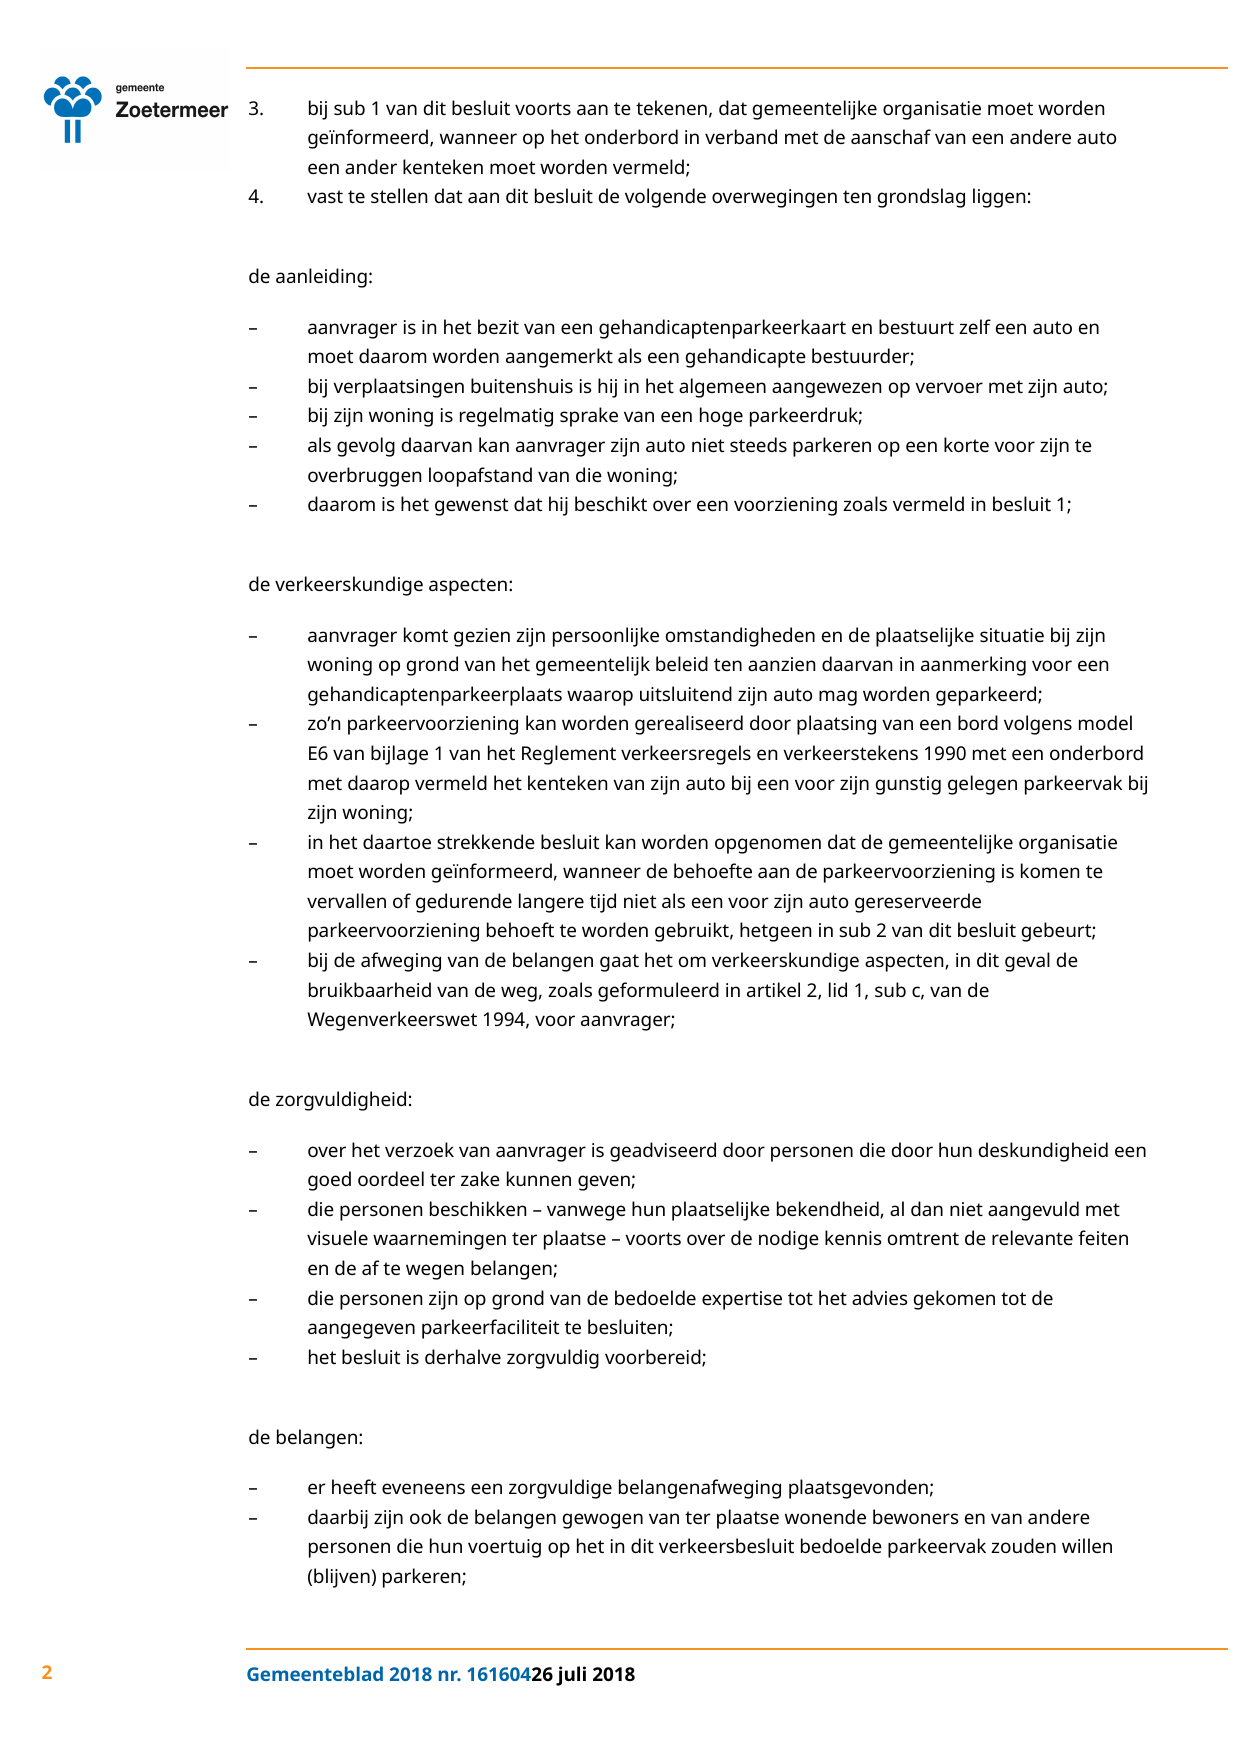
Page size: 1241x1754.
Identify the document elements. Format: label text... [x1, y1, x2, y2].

list het besluit is derhalve zorgvuldig voorbereid; [248, 1344, 1152, 1370]
list daarbij zijn ook de belangen gewogen van ter plaatse wonende bewoners en van andere personen die hun voertuig op het in dit verkeersbesluit bedoelde parkeervak zouden willen (blijven) parkeren; [248, 1504, 1152, 1589]
text de verkeerskundige aspecten: [248, 571, 1152, 597]
list over het verzoek van aanvrager is geadviseerd door personen die door hun deskundigheid een goed oordeel ter zake kunnen geven; [248, 1137, 1152, 1192]
list zo’n parkeervoorziening kan worden gerealiseerd door plaatsing van een bord volgens model E6 van bijlage 1 van het Reglement verkeersregels en verkeerstekens 1990 met een onderbord met daarop vermeld het kenteken van zijn auto bij een voor zijn gunstig gelegen parkeervak bij zijn woning; [248, 711, 1152, 825]
list vast te stellen dat aan dit besluit de volgende overwegingen ten grondslag liggen: [248, 183, 1152, 209]
list bij sub 1 van dit besluit voorts aan te tekenen, dat gemeentelijke organisatie moet worden geïnformeerd, wanneer op het onderbord in verband met de aanschaf van een andere auto een ander kenteken moet worden vermeld; [248, 95, 1152, 180]
list daarom is het gewenst dat hij beschikt over een voorziening zoals vermeld in besluit 1; [248, 491, 1152, 517]
list die personen beschikken – vanwege hun plaatselijke bekendheid, al dan niet aangevuld met visuele waarnemingen ter plaatse – voorts over de nodige kennis omtrent de relevante feiten en de af te wegen belangen; [248, 1196, 1152, 1281]
text de belangen: [248, 1424, 1152, 1450]
list aanvrager is in het bezit van een gehandicaptenparkeerkaart en bestuurt zelf een auto en moet daarom worden aangemerkt als een gehandicapte bestuurder; [248, 314, 1152, 369]
list als gevolg daarvan kan aanvrager zijn auto niet steeds parkeren op een korte voor zijn te overbruggen loopafstand van die woning; [248, 432, 1152, 488]
list bij de afweging van de belangen gaat het om verkeerskundige aspecten, in dit geval de bruikbaarheid van de weg, zoals geformuleerd in artikel 2, lid 1, sub c, van de Wegenverkeerswet 1994, voor aanvrager; [248, 947, 1152, 1032]
list aanvrager komt gezien zijn persoonlijke omstandigheden en de plaatselijke situatie bij zijn woning op grond van het gemeentelijk beleid ten aanzien daarvan in aanmerking voor een gehandicaptenparkeerplaats waarop uitsluitend zijn auto mag worden geparkeerd; [248, 622, 1152, 707]
list er heeft eveneens een zorgvuldige belangenafweging plaatsgevonden; [248, 1474, 1152, 1500]
list in het daartoe strekkende besluit kan worden opgenomen dat de gemeentelijke organisatie moet worden geïnformeerd, wanneer de behoefte aan de parkeervoorziening is komen te vervallen of gedurende langere tijd niet als een voor zijn auto gereserveerde parkeervoorziening behoeft te worden gebruikt, hetgeen in sub 2 van dit besluit gebeurt; [248, 829, 1152, 943]
text de aanleiding: [248, 263, 1152, 289]
list die personen zijn op grond van de bedoelde expertise tot het advies gekomen tot de aangegeven parkeerfaciliteit te besluiten; [248, 1285, 1152, 1340]
list bij verplaatsingen buitenshuis is hij in het algemeen aangewezen op vervoer met zijn auto; [248, 373, 1152, 399]
list bij zijn woning is regelmatig sprake van een hoge parkeerdruk; [248, 403, 1152, 428]
picture [41, 47, 231, 172]
text de zorgvuldigheid: [248, 1086, 1152, 1112]
